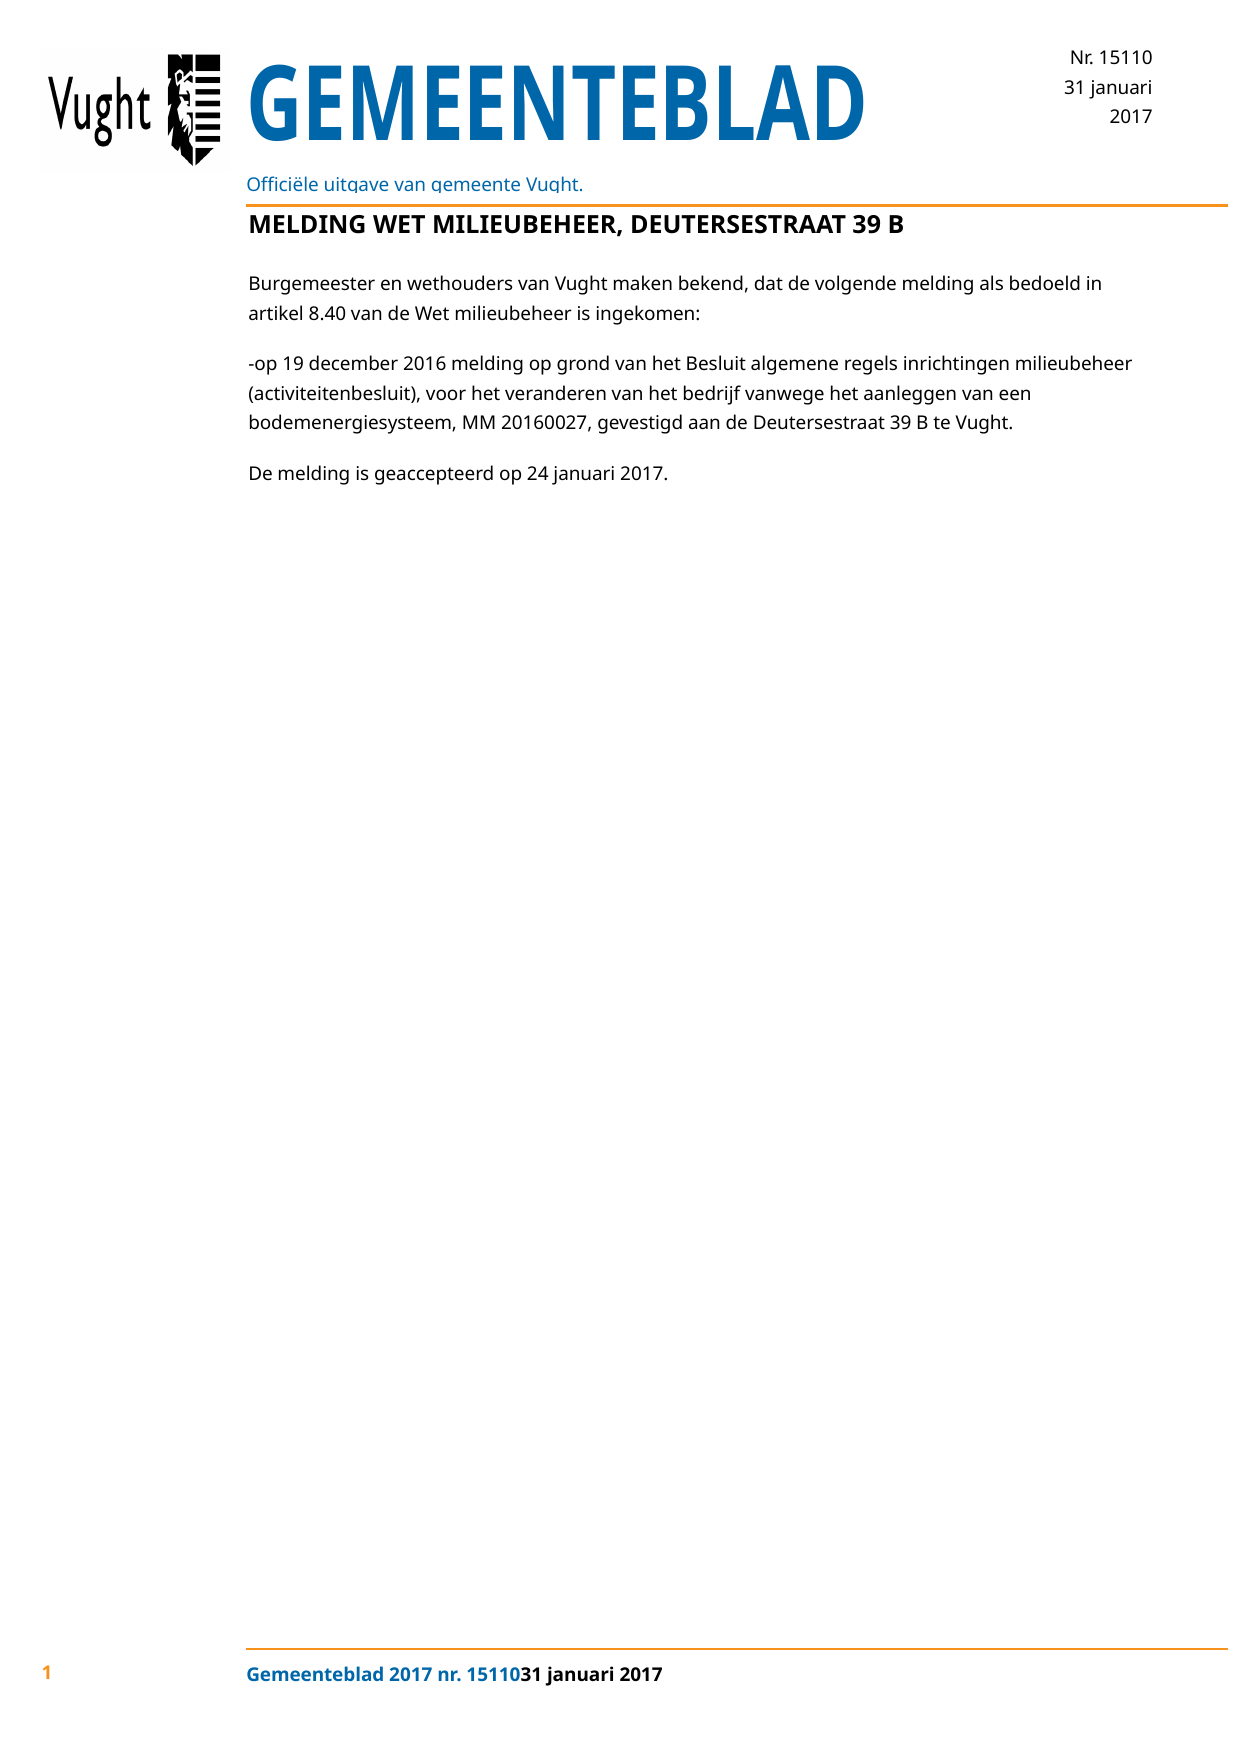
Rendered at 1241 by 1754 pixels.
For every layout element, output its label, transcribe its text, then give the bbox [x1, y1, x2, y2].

text De melding is geaccepteerd op 24 januari 2017. [248, 460, 1152, 486]
picture [41, 47, 231, 172]
text Burgemeester en wethouders van Vught maken bekend, dat de volgende melding als bedoeld in artikel 8.40 van de Wet milieubeheer is ingekomen: [248, 270, 1152, 326]
text MELDING WET MILIEUBEHEER, DEUTERSESTRAAT 39 B [248, 207, 1152, 241]
text -op 19 december 2016 melding op grond van het Besluit algemene regels inrichtingen milieubeheer (activiteitenbesluit), voor het veranderen van het bedrijf vanwege het aanleggen van een bodemenergiesysteem, MM 20160027, gevestigd aan de Deutersestraat 39 B te Vught. [248, 350, 1152, 435]
